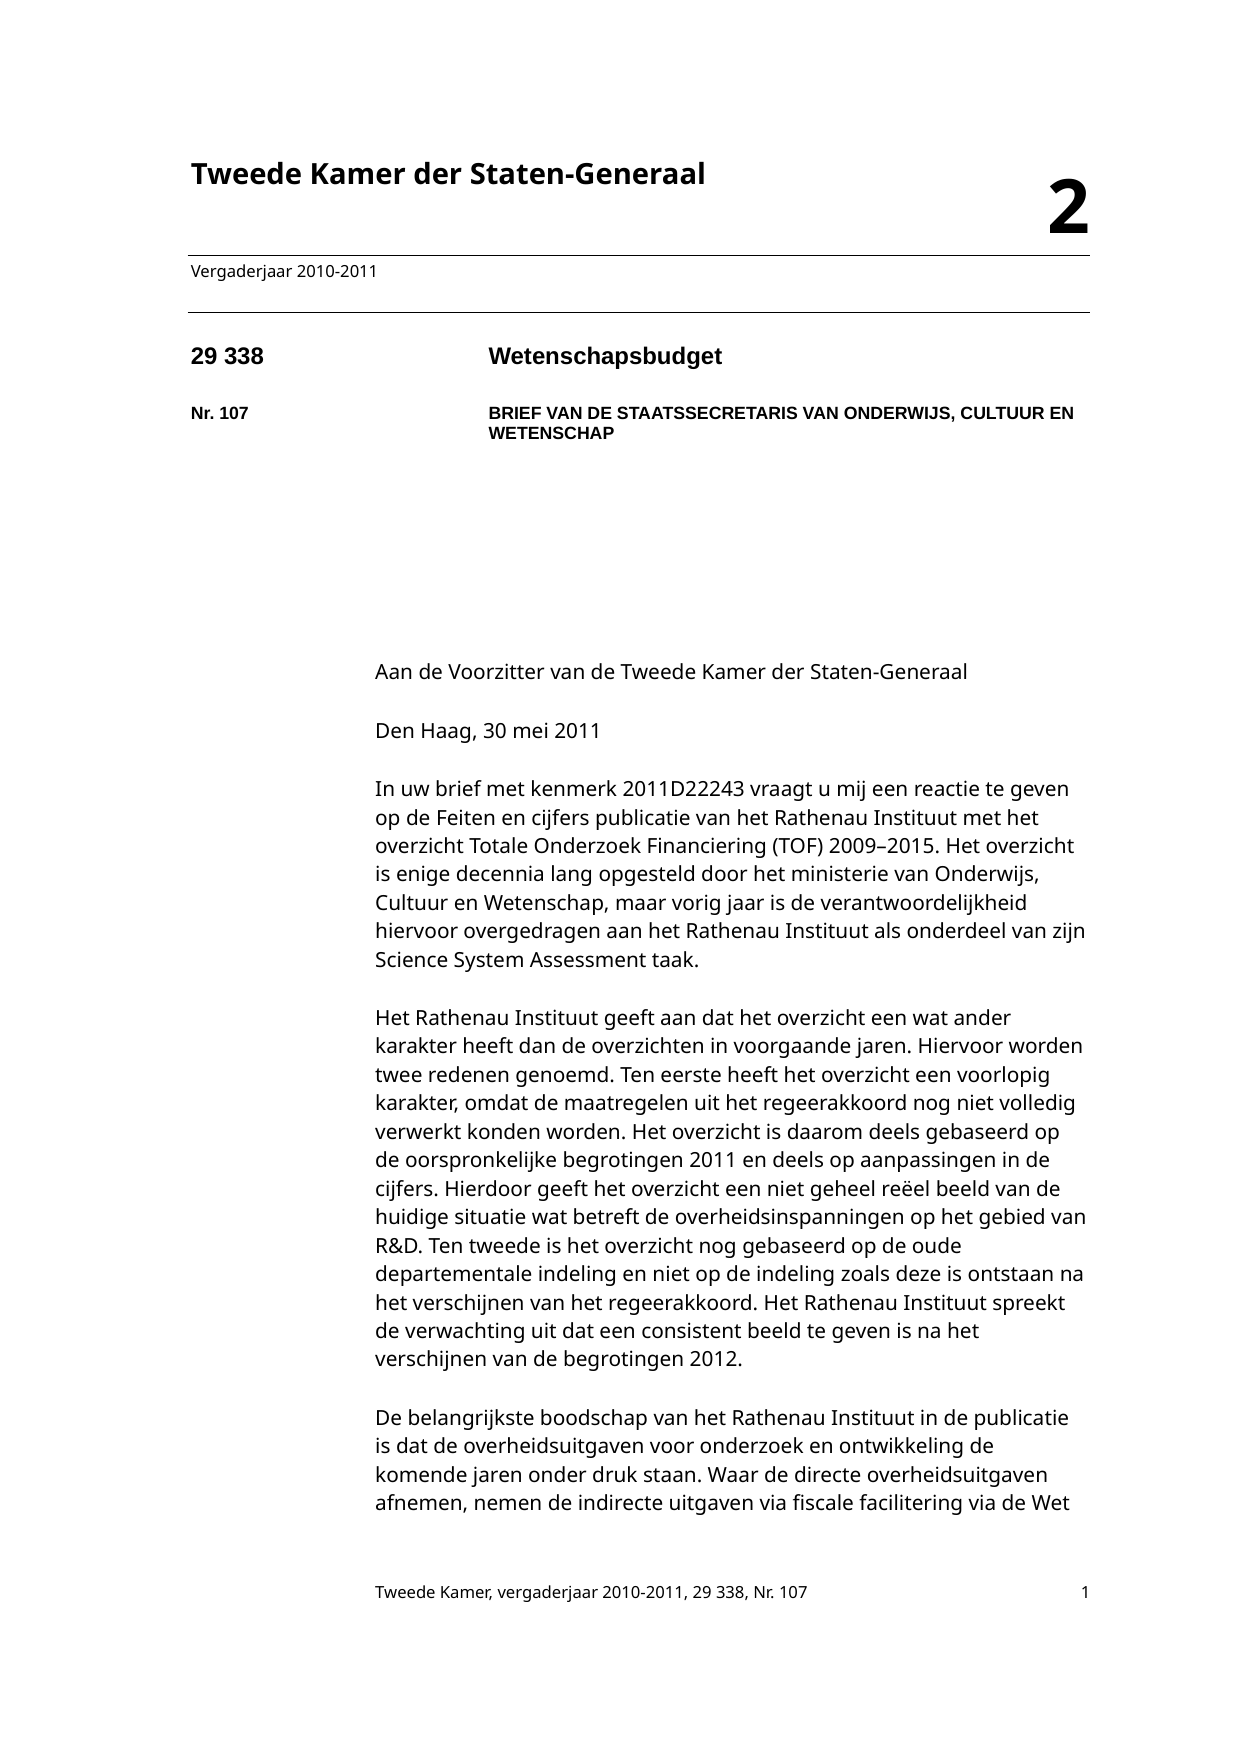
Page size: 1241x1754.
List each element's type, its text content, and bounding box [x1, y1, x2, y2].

table_header Tweede Kamer der Staten-Generaal [188, 150, 909, 255]
text Den Haag, 30 mei 2011 [375, 716, 1090, 744]
table_cell BRIEF VAN DE STAATSSECRETARIS VAN ONDERWIJS, CULTUUR EN WETENSCHAP [485, 399, 1090, 539]
text Het Rathenau Instituut geeft aan dat het overzicht een wat ander karakter heeft dan de overzichten in voorgaande jaren. Hiervoor worden twee redenen genoemd. Ten eerste heeft het overzicht een voorlopig karakter, omdat de maatregelen uit het regeerakkoord nog niet volledig verwerkt konden worden. Het overzicht is daarom deels gebaseerd op de oorspronkelijke begrotingen 2011 en deels op aanpassingen in de cijfers. Hierdoor geeft het overzicht een niet geheel reëel beeld van de huidige situatie wat betreft de overheidsinspanningen op het gebied van R&D. Ten tweede is het overzicht nog gebaseerd op de oude departementale indeling en niet op de indeling zoals deze is ontstaan na het verschijnen van het regeerakkoord. Het Rathenau Instituut spreekt de verwachting uit dat een consistent beeld te geven is na het verschijnen van de begrotingen 2012. [375, 1003, 1090, 1373]
table_cell 29 338 [188, 339, 485, 399]
table_header 2 [910, 150, 1090, 255]
table_cell [485, 256, 1090, 312]
table_cell Nr. 107 [188, 399, 485, 539]
text De belangrijkste boodschap van het Rathenau Instituut in de publicatie is dat de overheidsuitgaven voor onderzoek en ontwikkeling de komende jaren onder druk staan. Waar de directe overheidsuitgaven afnemen, nemen de indirecte uitgaven via fiscale facilitering via de Wet [375, 1403, 1090, 1517]
text Aan de Voorzitter van de Tweede Kamer der Staten-Generaal [375, 657, 1090, 686]
text In uw brief met kenmerk 2011D22243 vraagt u mij een reactie te geven op de Feiten en cijfers publicatie van het Rathenau Instituut met het overzicht Totale Onderzoek Financiering (TOF) 2009–2015. Het overzicht is enige decennia lang opgesteld door het ministerie van Onderwijs, Cultuur en Wetenschap, maar vorig jaar is de verantwoordelijkheid hiervoor overgedragen aan het Rathenau Instituut als onderdeel van zijn Science System Assessment taak. [375, 774, 1090, 973]
table_cell [485, 313, 1090, 339]
table_cell Vergaderjaar 2010-2011 [188, 256, 485, 312]
table_cell [188, 313, 485, 339]
table_cell Wetenschapsbudget [485, 339, 1090, 399]
